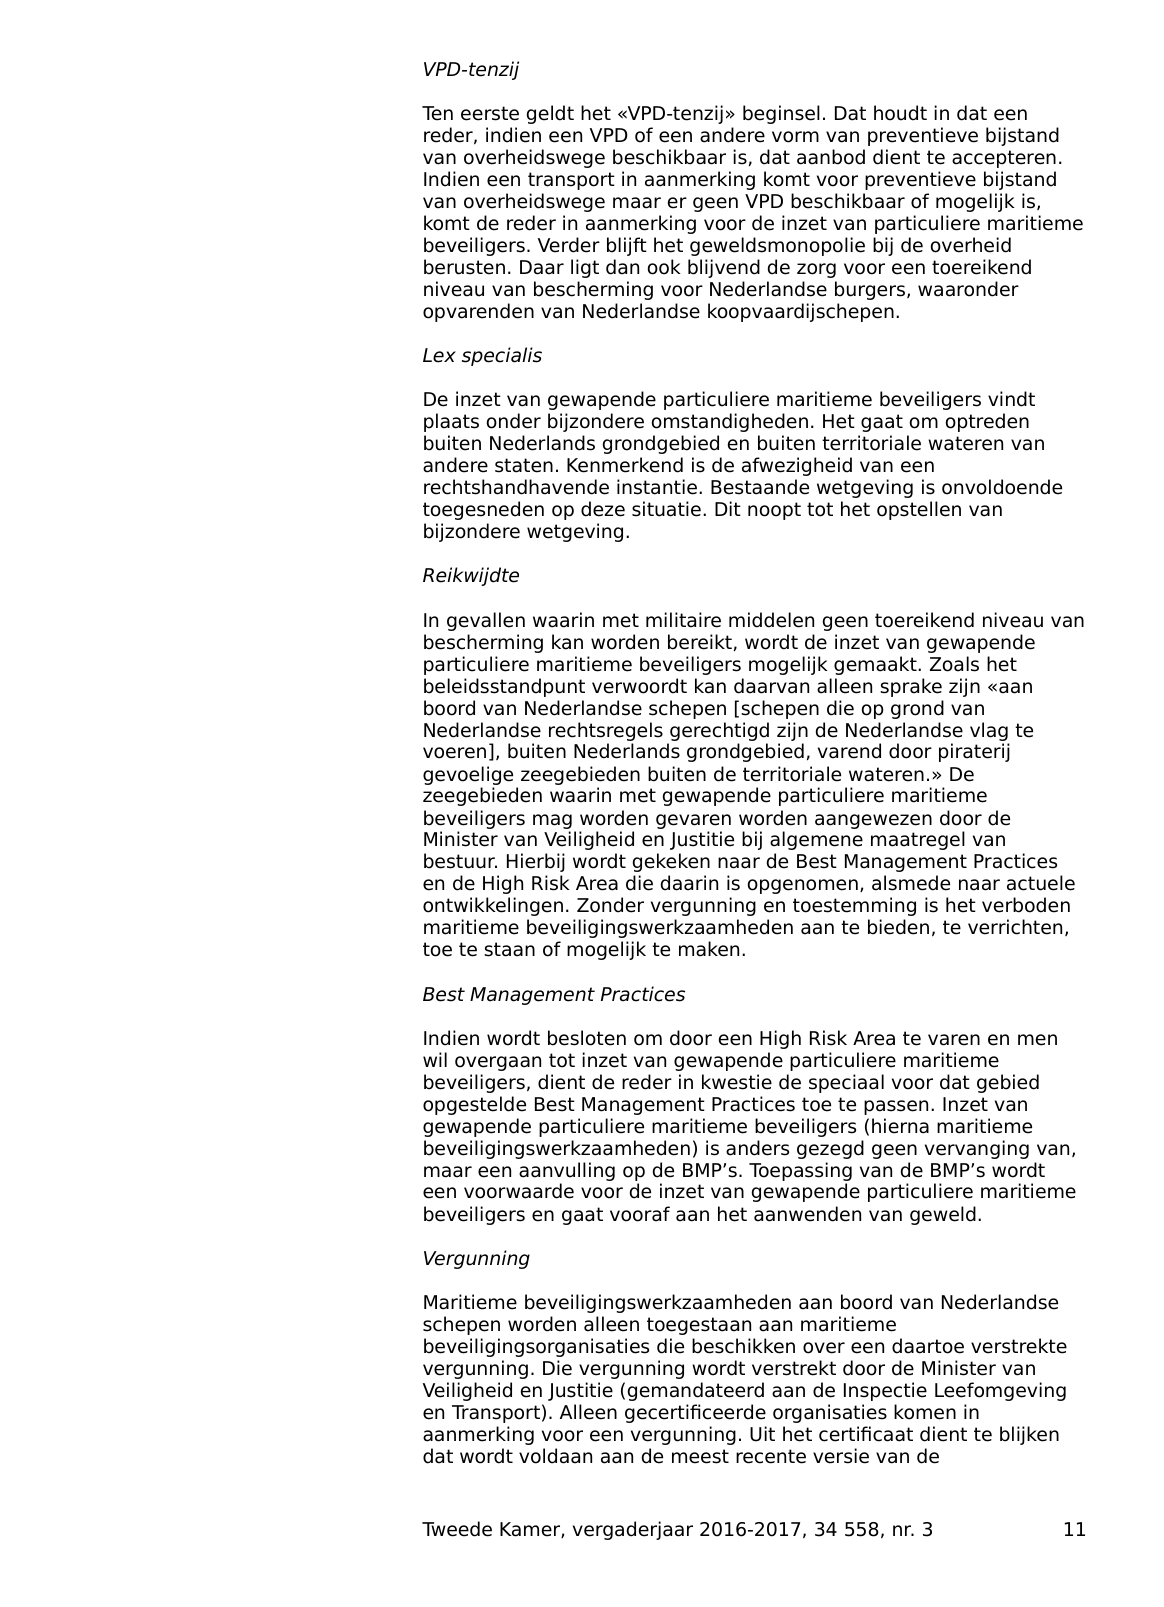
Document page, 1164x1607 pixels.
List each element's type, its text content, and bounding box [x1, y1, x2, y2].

subtitle Vergunning [422, 1248, 1087, 1269]
subtitle Best Management Practices [422, 983, 1087, 1005]
subtitle Reikwijdte [422, 565, 1087, 587]
text Indien wordt besloten om door een High Risk Area te varen en men wil overgaan tot inzet van gewapende particuliere maritieme beveiligers, dient de reder in kwestie de speciaal voor dat gebied opgestelde Best Management Practices toe te passen. Inzet van gewapende particuliere maritieme beveiligers (hierna maritieme beveiligingswerkzaamheden) is anders gezegd geen vervanging van, maar een aanvulling op de BMP’s. Toepassing van de BMP’s wordt een voorwaarde voor de inzet van gewapende particuliere maritieme beveiligers en gaat vooraf aan het aanwenden van geweld. [422, 1028, 1087, 1225]
subtitle Lex specialis [422, 345, 1087, 367]
text De inzet van gewapende particuliere maritieme beveiligers vindt plaats onder bijzondere omstandigheden. Het gaat om optreden buiten Nederlands grondgebied en buiten territoriale wateren van andere staten. Kenmerkend is de afwezigheid van een rechtshandhavende instantie. Bestaande wetgeving is onvoldoende toegesneden op deze situatie. Dit noopt tot het opstellen van bijzondere wetgeving. [422, 389, 1087, 543]
subtitle VPD-tenzij [422, 59, 1087, 81]
text Ten eerste geldt het «VPD-tenzij» beginsel. Dat houdt in dat een reder, indien een VPD of een andere vorm van preventieve bijstand van overheidswege beschikbaar is, dat aanbod dient te accepteren. Indien een transport in aanmerking komt voor preventieve bijstand van overheidswege maar er geen VPD beschikbaar of mogelijk is, komt de reder in aanmerking voor de inzet van particuliere maritieme beveiligers. Verder blijft het geweldsmonopolie bij de overheid berusten. Daar ligt dan ook blijvend de zorg voor een toereikend niveau van bescherming voor Nederlandse burgers, waaronder opvarenden van Nederlandse koopvaardijschepen. [422, 103, 1087, 323]
text In gevallen waarin met militaire middelen geen toereikend niveau van bescherming kan worden bereikt, wordt de inzet van gewapende particuliere maritieme beveiligers mogelijk gemaakt. Zoals het beleidsstandpunt verwoordt kan daarvan alleen sprake zijn «aan boord van Nederlandse schepen [schepen die op grond van Nederlandse rechtsregels gerechtigd zijn de Nederlandse vlag te voeren], buiten Nederlands grondgebied, varend door piraterij gevoelige zeegebieden buiten de territoriale wateren.» De zeegebieden waarin met gewapende particuliere maritieme beveiligers mag worden gevaren worden aangewezen door de Minister van Veiligheid en Justitie bij algemene maatregel van bestuur. Hierbij wordt gekeken naar de Best Management Practices en de High Risk Area die daarin is opgenomen, alsmede naar actuele ontwikkelingen. Zonder vergunning en toestemming is het verboden maritieme beveiligingswerkzaamheden aan te bieden, te verrichten, toe te staan of mogelijk te maken. [422, 609, 1087, 961]
text Maritieme beveiligingswerkzaamheden aan boord van Nederlandse schepen worden alleen toegestaan aan maritieme beveiligingsorganisaties die beschikken over een daartoe verstrekte vergunning. Die vergunning wordt verstrekt door de Minister van Veiligheid en Justitie (gemandateerd aan de Inspectie Leefomgeving en Transport). Alleen gecertificeerde organisaties komen in aanmerking voor een vergunning. Uit het certificaat dient te blijken dat wordt voldaan aan de meest recente versie van de [422, 1292, 1087, 1468]
